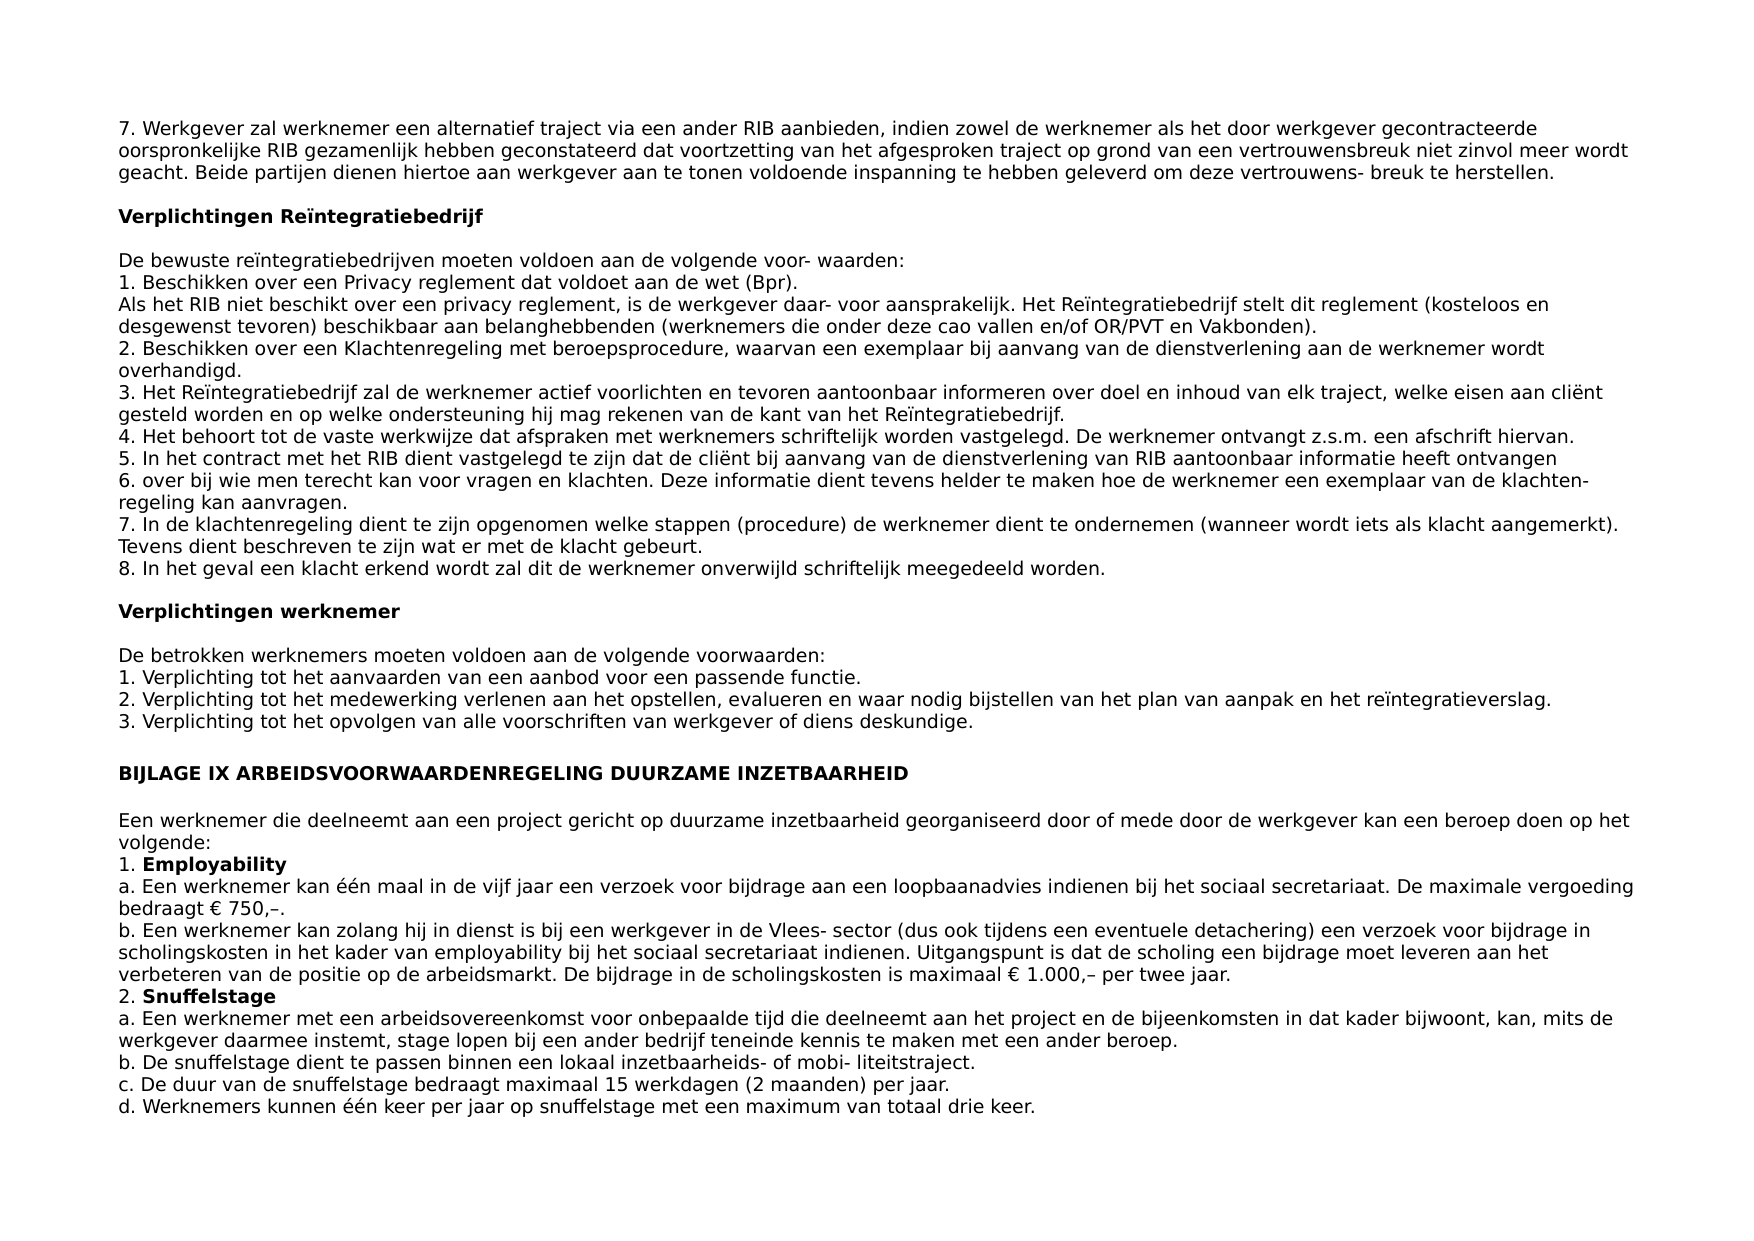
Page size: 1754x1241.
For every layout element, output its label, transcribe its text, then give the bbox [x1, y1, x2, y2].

text d. Werknemers kunnen één keer per jaar op snuffelstage met een maximum van totaal drie keer. [118, 1096, 1636, 1118]
subtitle Verplichtingen werknemer [118, 601, 1636, 623]
text 2. Beschikken over een Klachtenregeling met beroepsprocedure, waarvan een exemplaar bij aanvang van de dienstverlening aan de werknemer wordt overhandigd. [118, 338, 1636, 382]
subtitle BIJLAGE IX ARBEIDSVOORWAARDENREGELING DUURZAME INZETBAARHEID [118, 763, 1636, 785]
text 8. In het geval een klacht erkend wordt zal dit de werknemer onverwijld schriftelijk meegedeeld worden. [118, 557, 1636, 579]
text 4. Het behoort tot de vaste werkwijze dat afspraken met werknemers schriftelijk worden vastgelegd. De werknemer ontvangt z.s.m. een afschrift hiervan. [118, 426, 1636, 448]
text 3. Verplichting tot het opvolgen van alle voorschriften van werkgever of diens deskundige. [118, 711, 1636, 733]
text 2. Snuffelstage [118, 986, 1636, 1008]
text b. Een werknemer kan zolang hij in dienst is bij een werkgever in de Vlees- sector (dus ook tijdens een eventuele detachering) een verzoek voor bijdrage in scholingskosten in het kader van employability bij het sociaal secretariaat indienen. Uitgangspunt is dat de scholing een bijdrage moet leveren aan het verbeteren van de positie op de arbeidsmarkt. De bijdrage in de scholingskosten is maximaal € 1.000,– per twee jaar. [118, 920, 1636, 986]
text a. Een werknemer met een arbeidsovereenkomst voor onbepaalde tijd die deelneemt aan het project en de bijeenkomsten in dat kader bijwoont, kan, mits de werkgever daarmee instemt, stage lopen bij een ander bedrijf teneinde kennis te maken met een ander beroep. [118, 1008, 1636, 1052]
text 1. Verplichting tot het aanvaarden van een aanbod voor een passende functie. [118, 667, 1636, 689]
text a. Een werknemer kan één maal in de vijf jaar een verzoek voor bijdrage aan een loopbaanadvies indienen bij het sociaal secretariaat. De maximale vergoeding bedraagt € 750,–. [118, 876, 1636, 920]
subtitle Verplichtingen Reïntegratiebedrijf [118, 206, 1636, 228]
text 5. In het contract met het RIB dient vastgelegd te zijn dat de cliënt bij aanvang van de dienstverlening van RIB aantoonbaar informatie heeft ontvangen [118, 448, 1636, 469]
text De bewuste reïntegratiebedrijven moeten voldoen aan de volgende voor- waarden: [118, 250, 1636, 272]
text 1. Employability [118, 854, 1636, 876]
text 7. In de klachtenregeling dient te zijn opgenomen welke stappen (procedure) de werknemer dient te ondernemen (wanneer wordt iets als klacht aangemerkt). Tevens dient beschreven te zijn wat er met de klacht gebeurt. [118, 513, 1636, 557]
text 1. Beschikken over een Privacy reglement dat voldoet aan de wet (Bpr). [118, 272, 1636, 294]
text De betrokken werknemers moeten voldoen aan de volgende voorwaarden: [118, 645, 1636, 667]
text 3. Het Reïntegratiebedrijf zal de werknemer actief voorlichten en tevoren aantoonbaar informeren over doel en inhoud van elk traject, welke eisen aan cliënt gesteld worden en op welke ondersteuning hij mag rekenen van de kant van het Reïntegratiebedrijf. [118, 382, 1636, 426]
text Als het RIB niet beschikt over een privacy reglement, is de werkgever daar- voor aansprakelijk. Het Reïntegratiebedrijf stelt dit reglement (kosteloos en desgewenst tevoren) beschikbaar aan belanghebbenden (werknemers die onder deze cao vallen en/of OR/PVT en Vakbonden). [118, 294, 1636, 338]
text 7. Werkgever zal werknemer een alternatief traject via een ander RIB aanbieden, indien zowel de werknemer als het door werkgever gecontracteerde oorspronkelijke RIB gezamenlijk hebben geconstateerd dat voortzetting van het afgesproken traject op grond van een vertrouwensbreuk niet zinvol meer wordt geacht. Beide partijen dienen hiertoe aan werkgever aan te tonen voldoende inspanning te hebben geleverd om deze vertrouwens- breuk te herstellen. [118, 118, 1636, 184]
text c. De duur van de snuffelstage bedraagt maximaal 15 werkdagen (2 maanden) per jaar. [118, 1074, 1636, 1096]
text b. De snuffelstage dient te passen binnen een lokaal inzetbaarheids- of mobi- liteitstraject. [118, 1052, 1636, 1074]
text 6. over bij wie men terecht kan voor vragen en klachten. Deze informatie dient tevens helder te maken hoe de werknemer een exemplaar van de klachten- regeling kan aanvragen. [118, 469, 1636, 513]
text 2. Verplichting tot het medewerking verlenen aan het opstellen, evalueren en waar nodig bijstellen van het plan van aanpak en het reïntegratieverslag. [118, 689, 1636, 711]
text Een werknemer die deelneemt aan een project gericht op duurzame inzetbaarheid georganiseerd door of mede door de werkgever kan een beroep doen op het volgende: [118, 810, 1636, 854]
